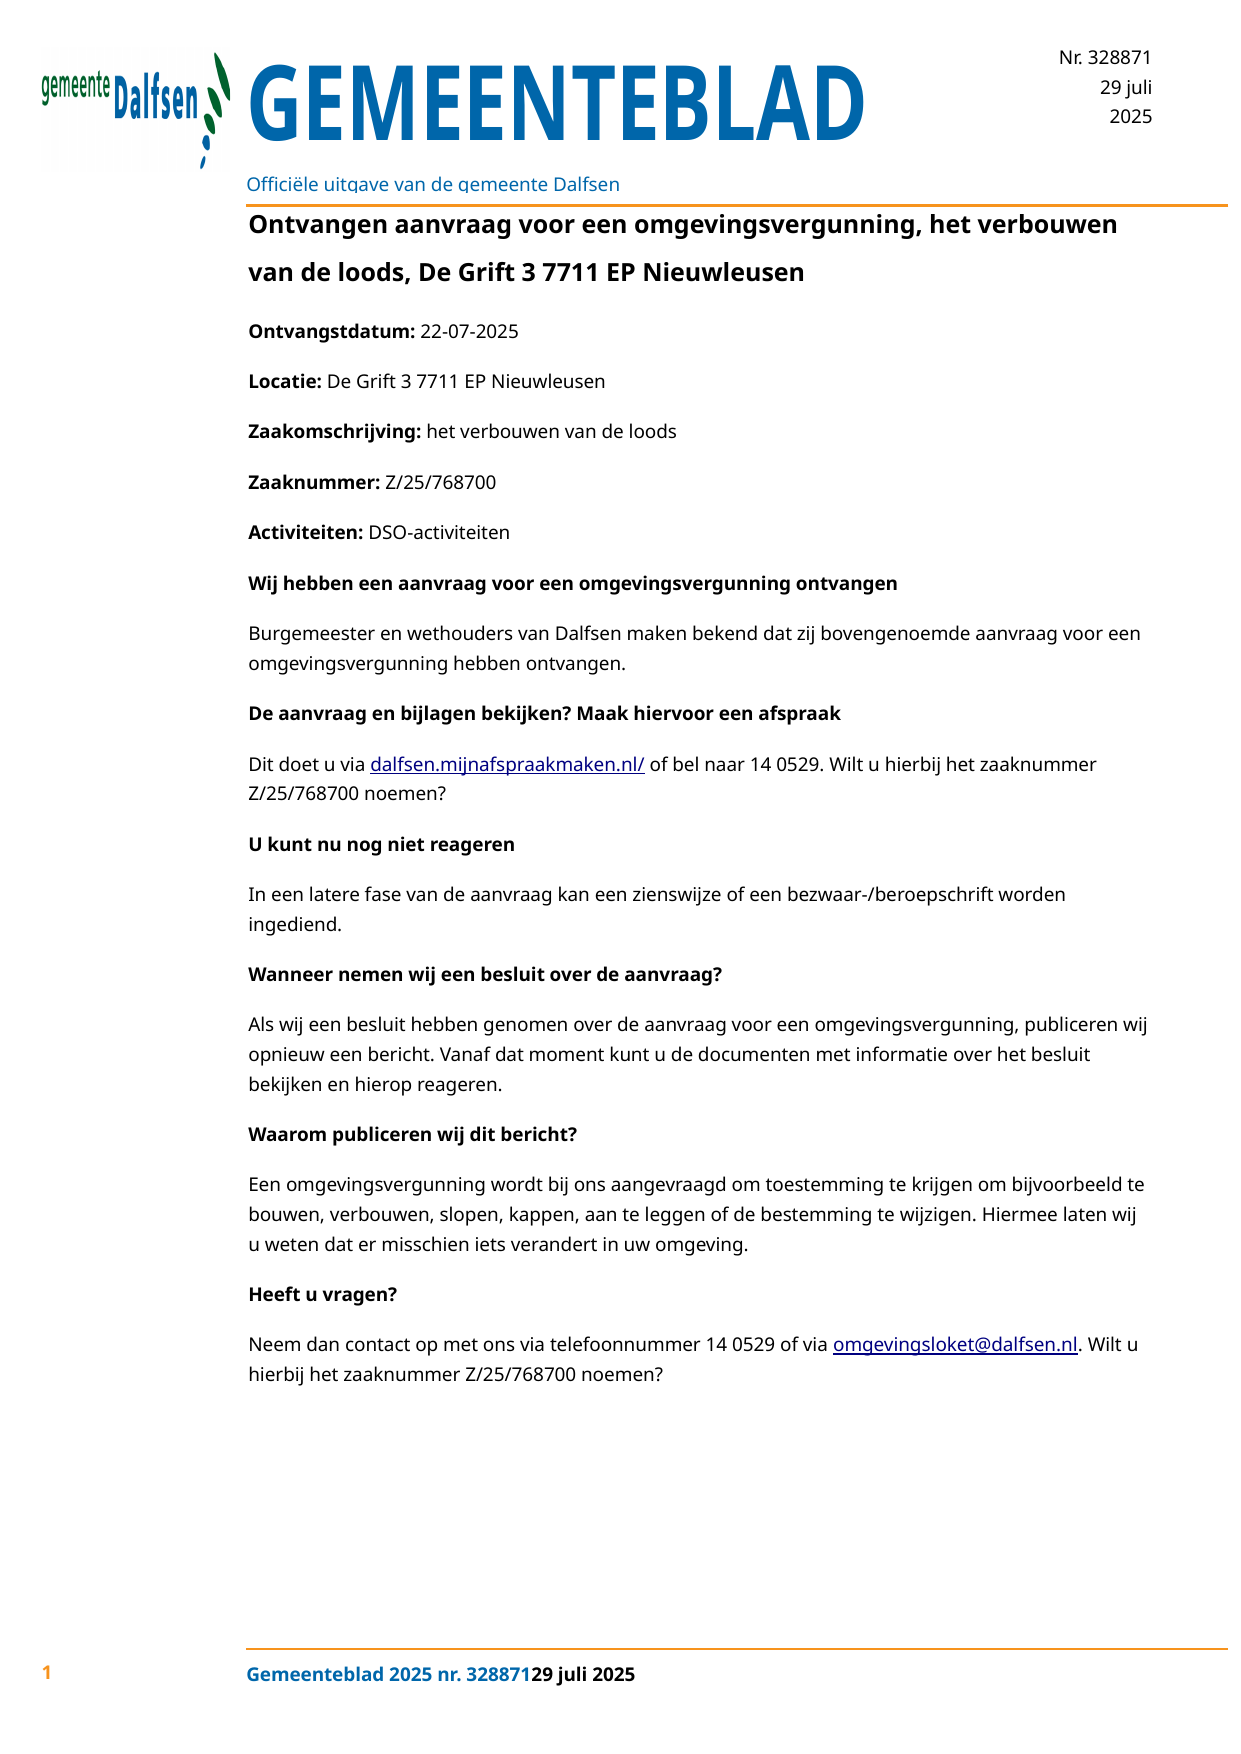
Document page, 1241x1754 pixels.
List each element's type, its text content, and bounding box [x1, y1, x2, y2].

text Ontvangstdatum: 22-07-2025 [248, 318, 1152, 344]
text U kunt nu nog niet reageren [248, 831, 1152, 857]
text De aanvraag en bijlagen bekijken? Maak hiervoor een afspraak [248, 700, 1152, 726]
text Dit doet u via dalfsen.mijnafspraakmaken.nl/ of bel naar 14 0529. Wilt u hierbij het zaaknummer Z/25/768700 noemen? [248, 751, 1152, 806]
text Zaakomschrijving: het verbouwen van de loods [248, 419, 1152, 444]
text In een latere fase van de aanvraag kan een zienswijze of een bezwaar-/beroepschrift worden ingediend. [248, 881, 1152, 937]
text Wanneer nemen wij een besluit over de aanvraag? [248, 961, 1152, 987]
text Waarom publiceren wij dit bericht? [248, 1121, 1152, 1147]
text Neem dan contact op met ons via telefoonnummer 14 0529 of via omgevingsloket@dalfsen.nl. Wilt u hierbij het zaaknummer Z/25/768700 noemen? [248, 1332, 1152, 1387]
text Wij hebben een aanvraag voor een omgevingsvergunning ontvangen [248, 570, 1152, 596]
text Een omgevingsvergunning wordt bij ons aangevraagd om toestemming te krijgen om bijvoorbeeld te bouwen, verbouwen, slopen, kappen, aan te leggen of de bestemming te wijzigen. Hiermee laten wij u weten dat er misschien iets verandert in uw omgeving. [248, 1172, 1152, 1257]
text Als wij een besluit hebben genomen over de aanvraag voor een omgevingsvergunning, publiceren wij opnieuw een bericht. Vanaf dat moment kunt u de documenten met informatie over het besluit bekijken en hierop reageren. [248, 1012, 1152, 1097]
text Zaaknummer: Z/25/768700 [248, 469, 1152, 495]
picture [41, 47, 231, 172]
text Ontvangen aanvraag voor een omgevingsvergunning, het verbouwen van de loods, De Grift 3 7711 EP Nieuwleusen [248, 207, 1152, 288]
text Locatie: De Grift 3 7711 EP Nieuwleusen [248, 368, 1152, 394]
text Burgemeester en wethouders van Dalfsen maken bekend dat zij bovengenoemde aanvraag voor een omgevingsvergunning hebben ontvangen. [248, 620, 1152, 676]
text Activiteiten: DSO-activiteiten [248, 519, 1152, 545]
text Heeft u vragen? [248, 1281, 1152, 1307]
